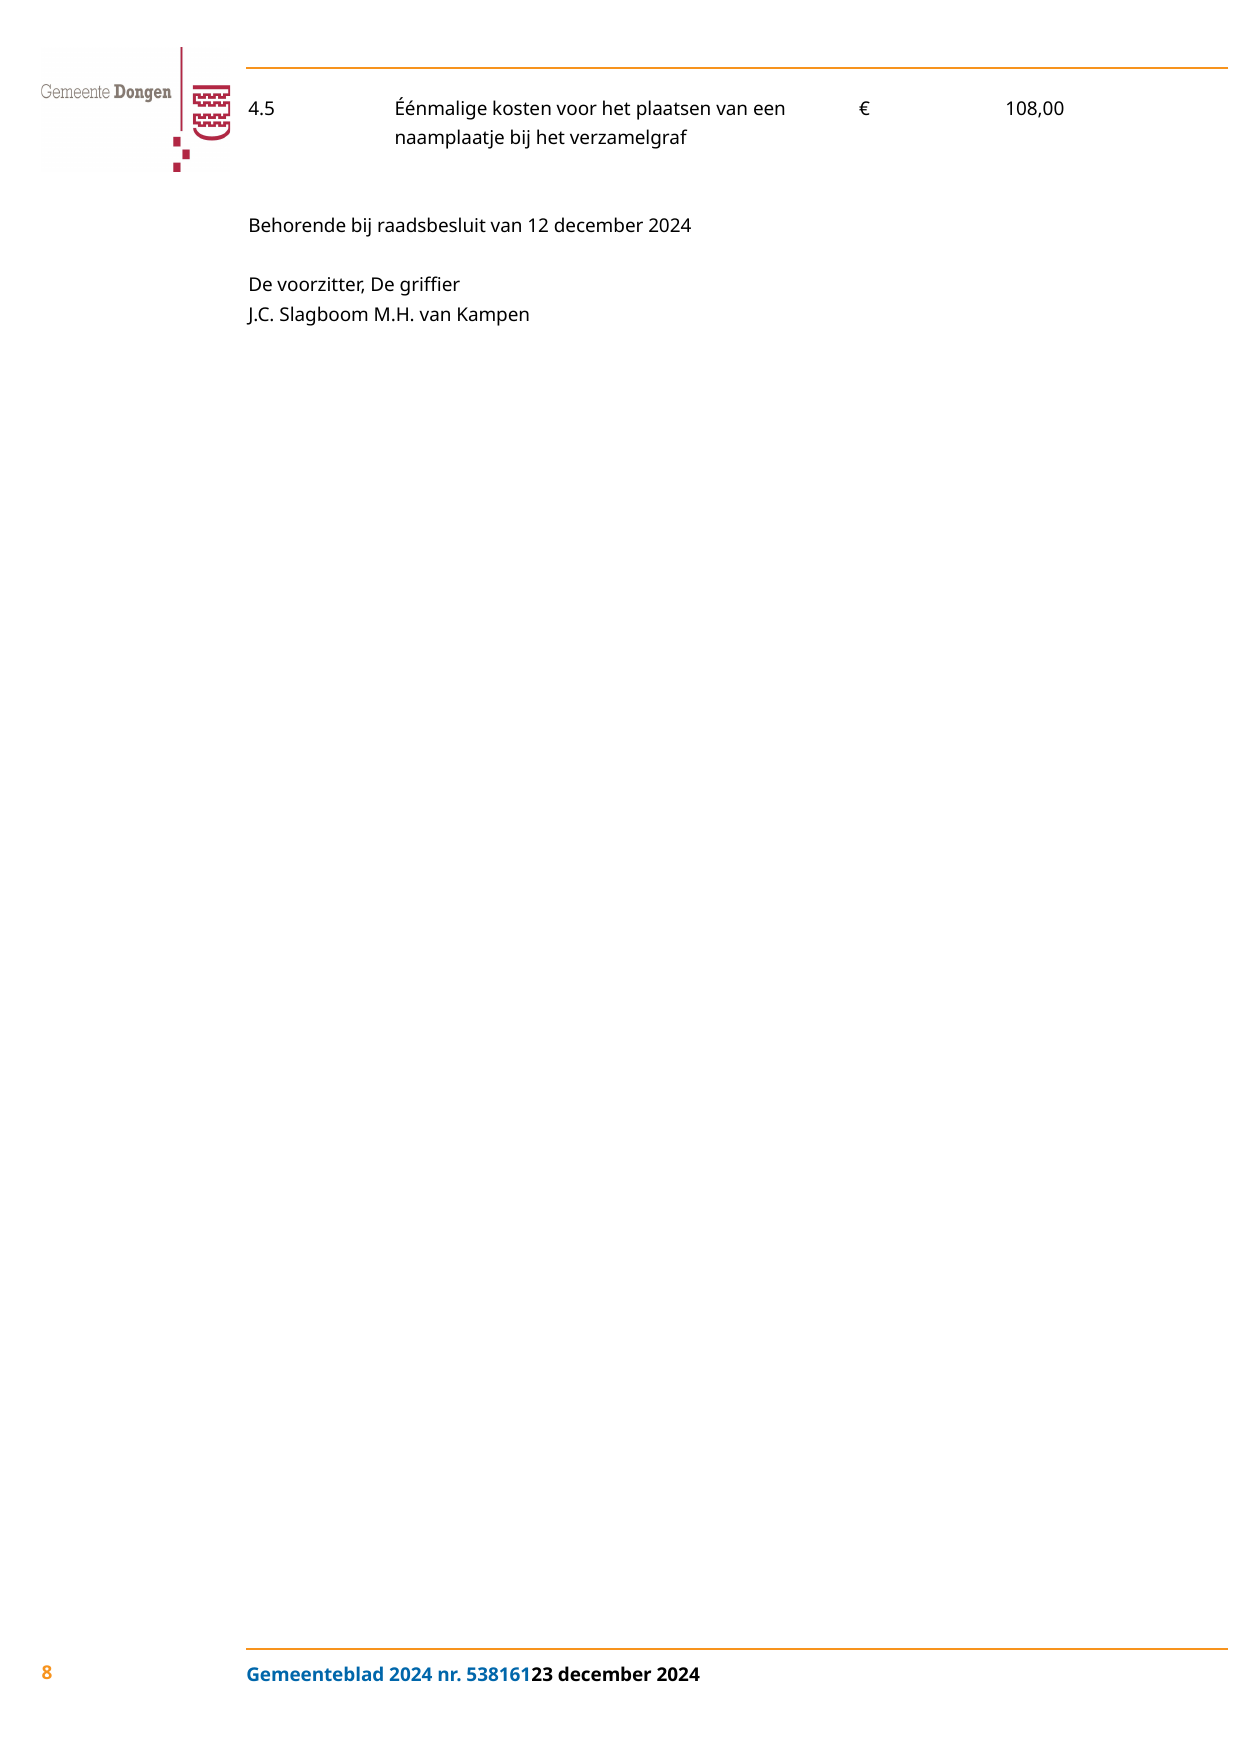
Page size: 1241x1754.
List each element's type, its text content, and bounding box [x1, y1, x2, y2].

text Behorende bij raadsbesluit van 12 december 2024 [248, 212, 1152, 238]
table_cell 108,00 [1005, 95, 1152, 180]
table_cell 4.5 [248, 95, 394, 180]
table_cell Éénmalige kosten voor het plaatsen van een naamplaatje bij het verzamelgraf [394, 95, 859, 180]
picture [41, 47, 231, 172]
table_cell € [859, 95, 1005, 180]
text De voorzitter, De griffier [248, 272, 1152, 297]
text J.C. Slagboom M.H. van Kampen [248, 301, 1152, 327]
